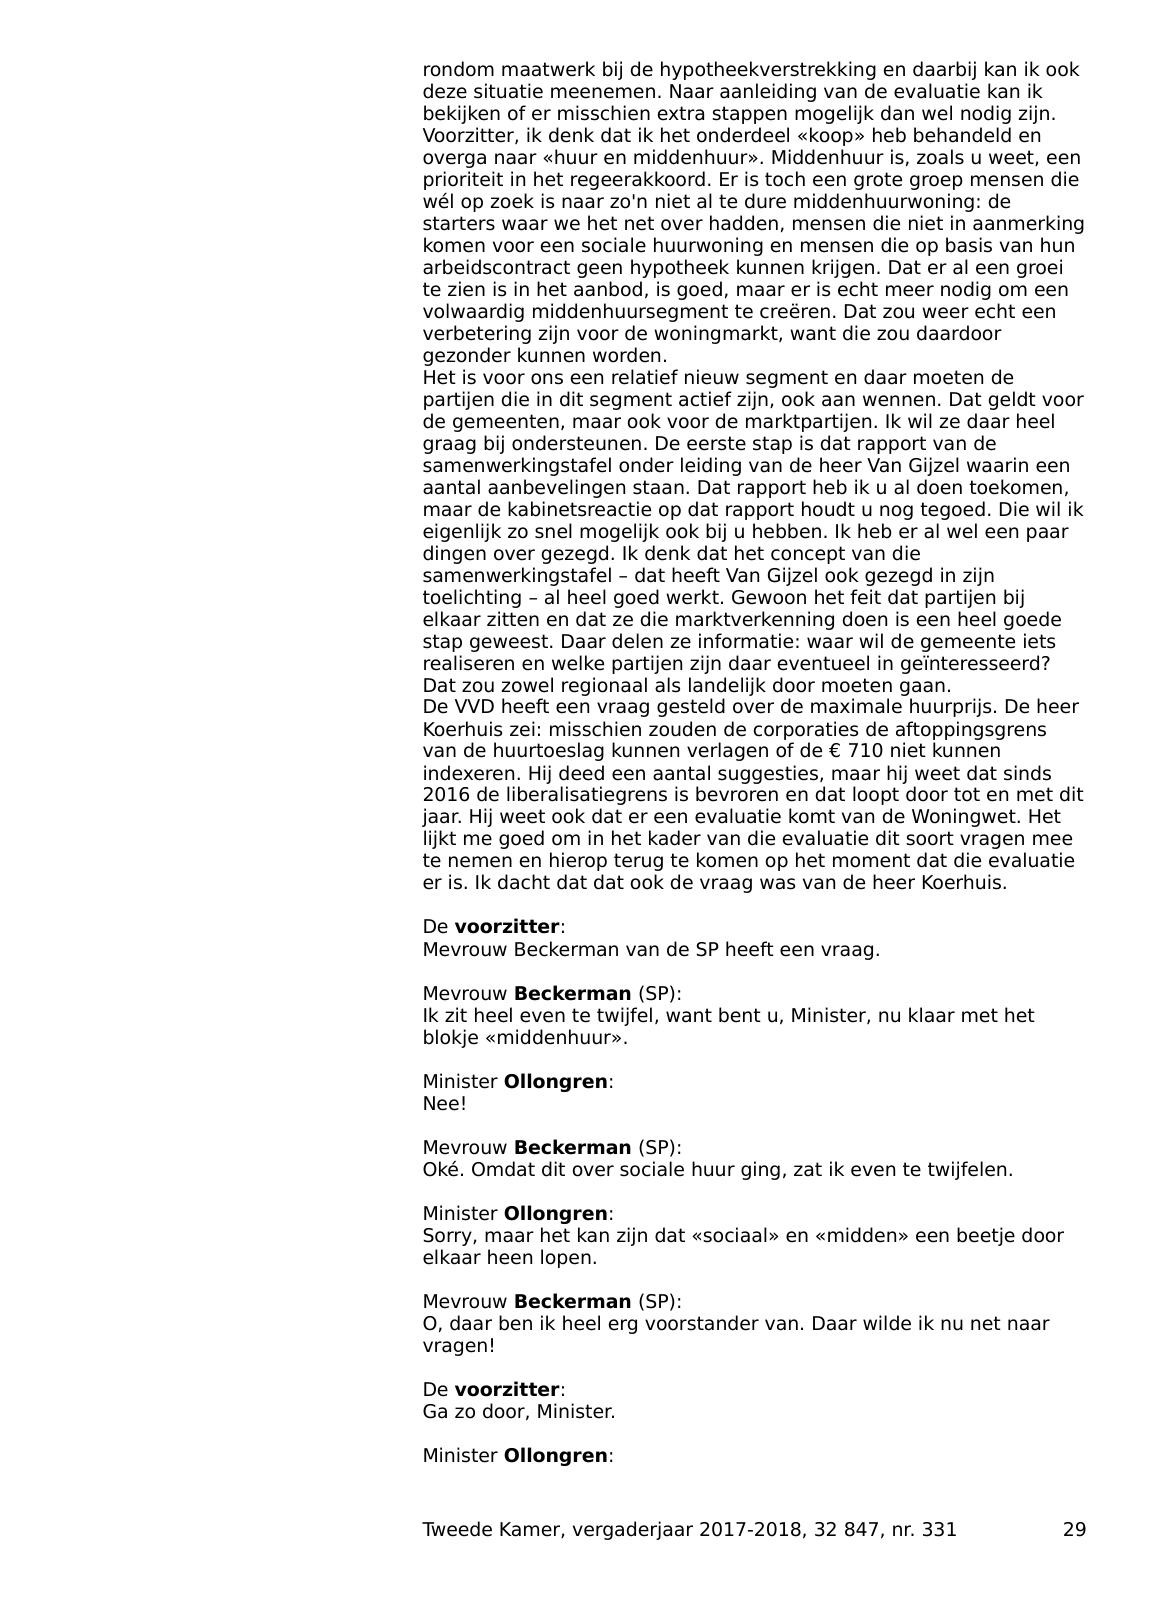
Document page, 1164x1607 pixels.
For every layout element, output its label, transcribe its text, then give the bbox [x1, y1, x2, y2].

text Sorry, maar het kan zijn dat «sociaal» en «midden» een beetje door elkaar heen lopen. [422, 1225, 1087, 1269]
text Minister Ollongren: [422, 1445, 1087, 1467]
text Oké. Omdat dit over sociale huur ging, zat ik even te twijfelen. [422, 1159, 1087, 1181]
text De voorzitter: [422, 916, 1087, 938]
text Nee! [422, 1093, 1087, 1115]
text Mevrouw Beckerman van de SP heeft een vraag. [422, 938, 1087, 960]
text Mevrouw Beckerman (SP): [422, 1137, 1087, 1159]
text Ga zo door, Minister. [422, 1401, 1087, 1423]
text Ik zit heel even te twijfel, want bent u, Minister, nu klaar met het blokje «middenhuur». [422, 1004, 1087, 1048]
text O, daar ben ik heel erg voorstander van. Daar wilde ik nu net naar vragen! [422, 1313, 1087, 1357]
text rondom maatwerk bij de hypotheekverstrekking en daarbij kan ik ook deze situatie meenemen. Naar aanleiding van de evaluatie kan ik bekijken of er misschien extra stappen mogelijk dan wel nodig zijn. [422, 59, 1087, 125]
text Mevrouw Beckerman (SP): [422, 1291, 1087, 1313]
text Voorzitter, ik denk dat ik het onderdeel «koop» heb behandeld en overga naar «huur en middenhuur». Middenhuur is, zoals u weet, een prioriteit in het regeerakkoord. Er is toch een grote groep mensen die wél op zoek is naar zo'n niet al te dure middenhuurwoning: de starters waar we het net over hadden, mensen die niet in aanmerking komen voor een sociale huurwoning en mensen die op basis van hun arbeidscontract geen hypotheek kunnen krijgen. Dat er al een groei te zien is in het aanbod, is goed, maar er is echt meer nodig om een volwaardig middenhuursegment te creëren. Dat zou weer echt een verbetering zijn voor de woningmarkt, want die zou daardoor gezonder kunnen worden. [422, 125, 1087, 367]
text Minister Ollongren: [422, 1203, 1087, 1225]
text Minister Ollongren: [422, 1071, 1087, 1093]
text De VVD heeft een vraag gesteld over de maximale huurprijs. De heer Koerhuis zei: misschien zouden de corporaties de aftoppingsgrens van de huurtoeslag kunnen verlagen of de € 710 niet kunnen indexeren. Hij deed een aantal suggesties, maar hij weet dat sinds 2016 de liberalisatiegrens is bevroren en dat loopt door tot en met dit jaar. Hij weet ook dat er een evaluatie komt van de Woningwet. Het lijkt me goed om in het kader van die evaluatie dit soort vragen mee te nemen en hierop terug te komen op het moment dat die evaluatie er is. Ik dacht dat dat ook de vraag was van de heer Koerhuis. [422, 696, 1087, 894]
text De voorzitter: [422, 1379, 1087, 1401]
text Het is voor ons een relatief nieuw segment en daar moeten de partijen die in dit segment actief zijn, ook aan wennen. Dat geldt voor de gemeenten, maar ook voor de marktpartijen. Ik wil ze daar heel graag bij ondersteunen. De eerste stap is dat rapport van de samenwerkingstafel onder leiding van de heer Van Gijzel waarin een aantal aanbevelingen staan. Dat rapport heb ik u al doen toekomen, maar de kabinetsreactie op dat rapport houdt u nog tegoed. Die wil ik eigenlijk zo snel mogelijk ook bij u hebben. Ik heb er al wel een paar dingen over gezegd. Ik denk dat het concept van die samenwerkingstafel – dat heeft Van Gijzel ook gezegd in zijn toelichting – al heel goed werkt. Gewoon het feit dat partijen bij elkaar zitten en dat ze die marktverkenning doen is een heel goede stap geweest. Daar delen ze informatie: waar wil de gemeente iets realiseren en welke partijen zijn daar eventueel in geïnteresseerd? Dat zou zowel regionaal als landelijk door moeten gaan. [422, 367, 1087, 696]
text Mevrouw Beckerman (SP): [422, 983, 1087, 1004]
